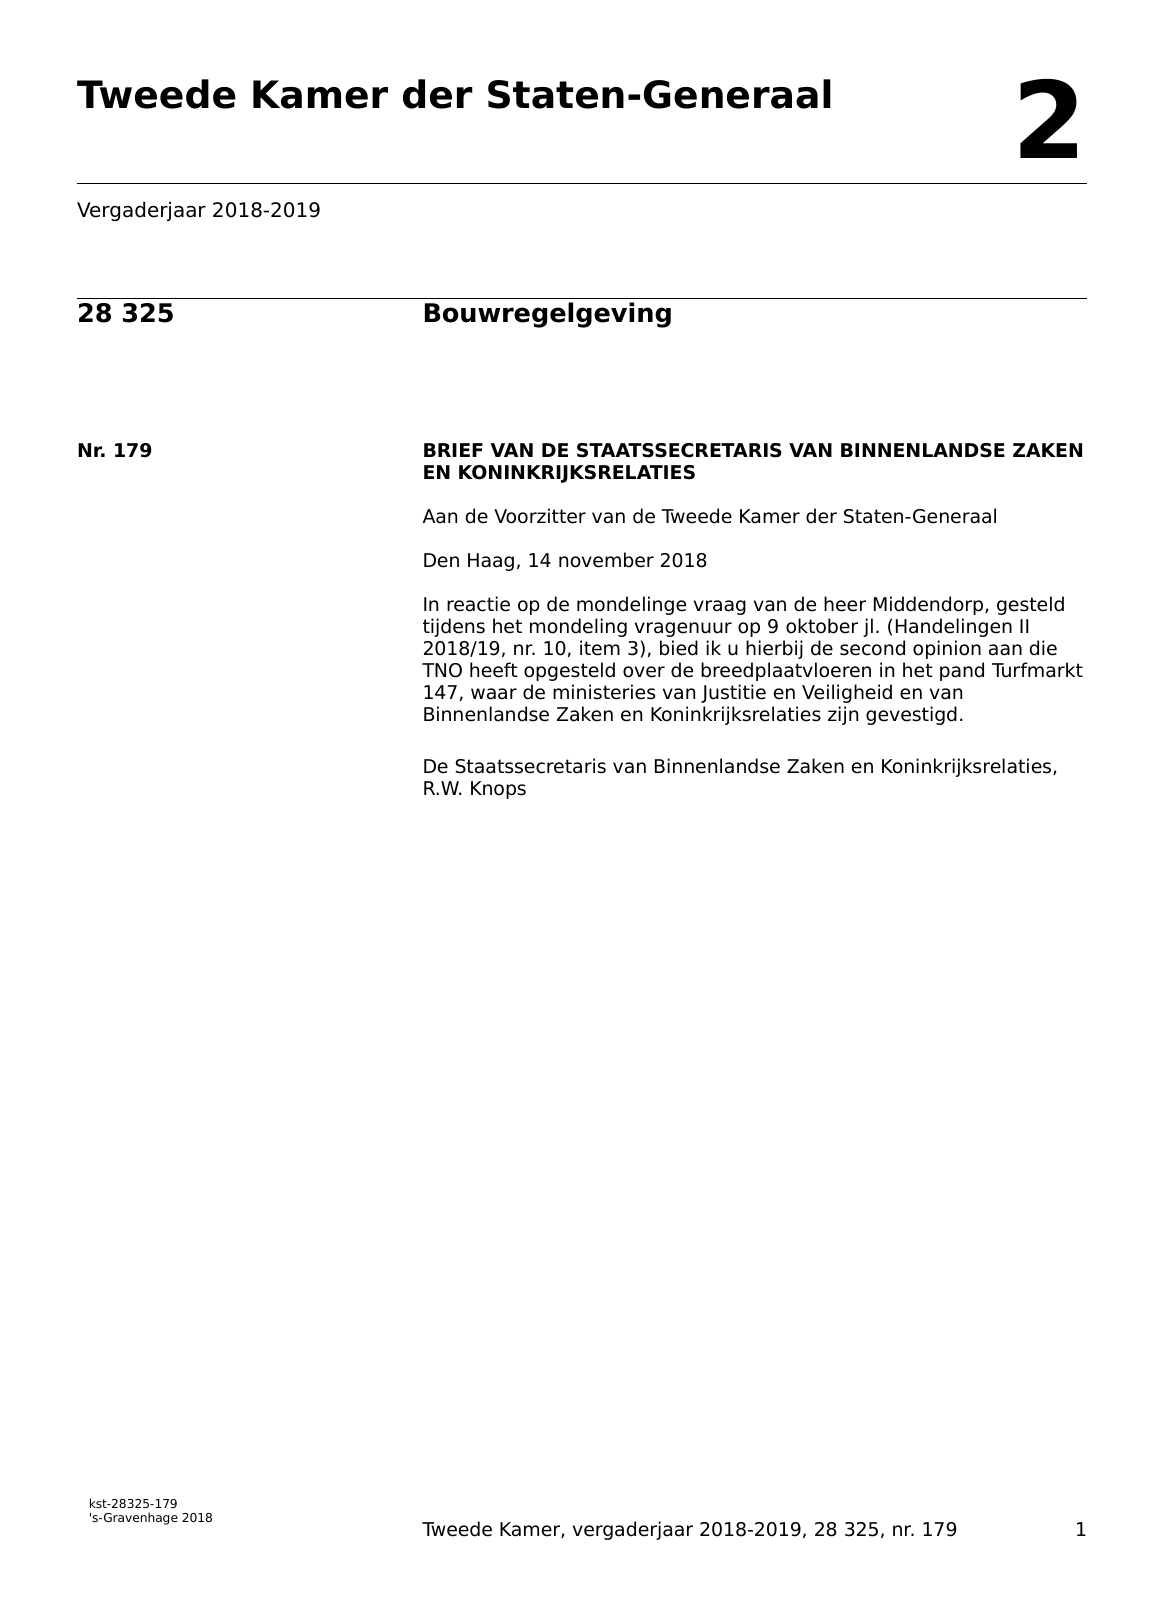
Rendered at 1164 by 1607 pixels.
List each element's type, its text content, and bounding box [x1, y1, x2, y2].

text De Staatssecretaris van Binnenlandse Zaken en Koninkrijksrelaties, R.W. Knops [422, 756, 1087, 800]
table_cell Vergaderjaar 2018-2019 [77, 184, 1087, 298]
text kst-28325-179 [88, 1497, 323, 1511]
table_header 2 [886, 59, 1087, 183]
table_header Tweede Kamer der Staten-Generaal [77, 59, 886, 183]
text Den Haag, 14 november 2018 [422, 550, 1087, 572]
text Aan de Voorzitter van de Tweede Kamer der Staten-Generaal [422, 506, 1087, 528]
subtitle Nr. 179 BRIEF VAN DE STAATSSECRETARIS VAN BINNENLANDSE ZAKEN EN KONINKRIJKSRELATIES [77, 440, 1087, 484]
text In reactie op de mondelinge vraag van de heer Middendorp, gesteld tijdens het mondeling vragenuur op 9 oktober jl. (Handelingen II 2018/19, nr. 10, item 3), bied ik u hierbij de second opinion aan die TNO heeft opgesteld over de breedplaatvloeren in het pand Turfmarkt 147, waar de ministeries van Justitie en Veiligheid en van Binnenlandse Zaken en Koninkrijksrelaties zijn gevestigd. [422, 594, 1087, 726]
subtitle 28 325 Bouwregelgeving [77, 299, 1087, 329]
text 's-Gravenhage 2018 [88, 1511, 323, 1525]
